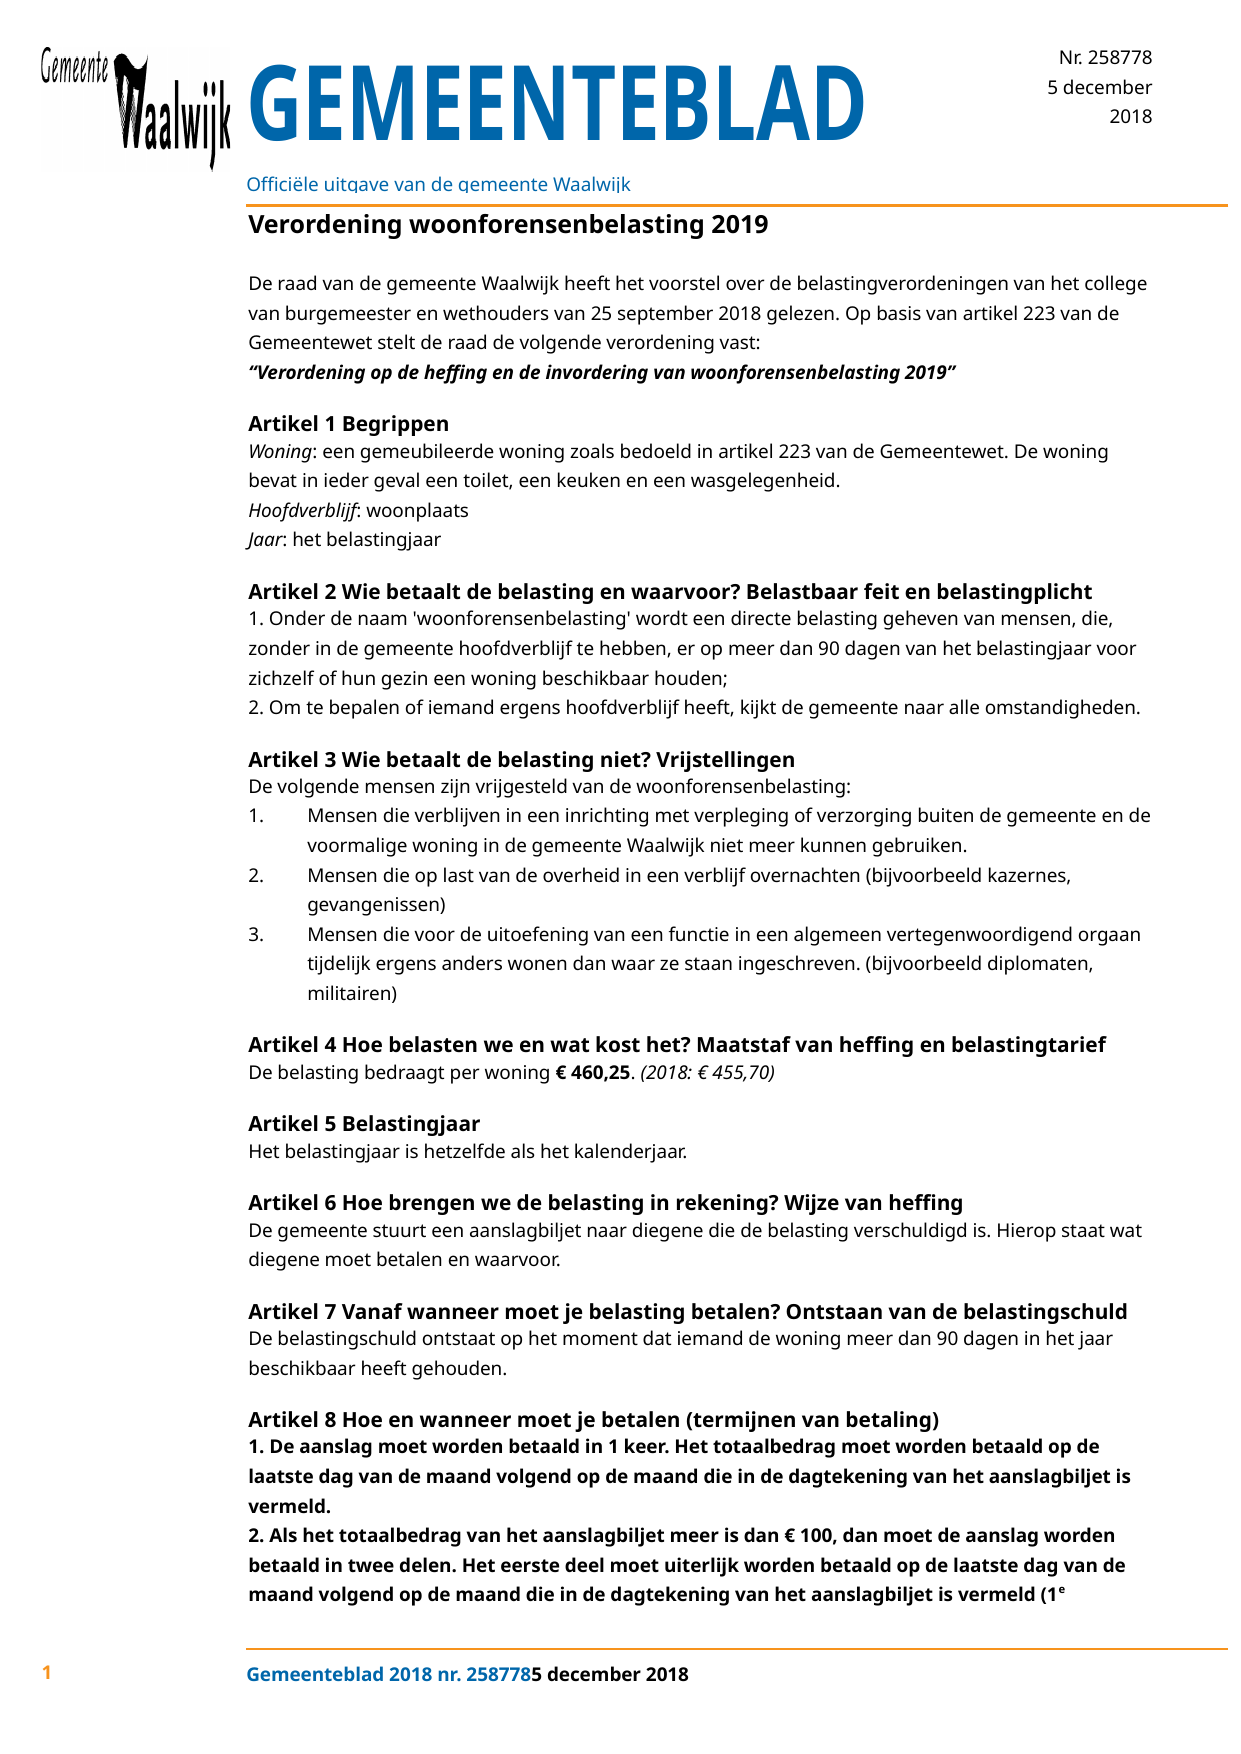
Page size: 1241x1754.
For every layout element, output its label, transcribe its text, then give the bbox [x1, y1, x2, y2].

list Mensen die verblijven in een inrichting met verpleging of verzorging buiten de gemeente en de voormalige woning in de gemeente Waalwijk niet meer kunnen gebruiken. [248, 803, 1152, 858]
text 1. De aanslag moet worden betaald in 1 keer. Het totaalbedrag moet worden betaald op de laatste dag van de maand volgend op de maand die in de dagtekening van het aanslagbiljet is vermeld. [248, 1434, 1152, 1518]
text De belastingschuld ontstaat op het moment dat iemand de woning meer dan 90 dagen in het jaar beschikbaar heeft gehouden. [248, 1325, 1152, 1381]
text 2. Als het totaalbedrag van het aanslagbiljet meer is dan € 100, dan moet de aanslag worden betaald in twee delen. Het eerste deel moet uiterlijk worden betaald op de laatste dag van de maand volgend op de maand die in de dagtekening van het aanslagbiljet is vermeld (1e [248, 1522, 1152, 1607]
text Artikel 3 Wie betaalt de belasting niet? Vrijstellingen [248, 745, 1152, 773]
list Mensen die voor de uitoefening van een functie in een algemeen vertegenwoordigend orgaan tijdelijk ergens anders wonen dan waar ze staan ingeschreven. (bijvoorbeeld diplomaten, militairen) [248, 921, 1152, 1006]
text Artikel 2 Wie betaalt de belasting en waarvoor? Belastbaar feit en belastingplicht [248, 577, 1152, 606]
text 1. Onder de naam 'woonforensenbelasting' wordt een directe belasting geheven van mensen, die, zonder in de gemeente hoofdverblijf te hebben, er op meer dan 90 dagen van het belastingjaar voor zichzelf of hun gezin een woning beschikbaar houden; [248, 606, 1152, 690]
text Het belastingjaar is hetzelfde als het kalenderjaar. [248, 1138, 1152, 1164]
text 2. Om te bepalen of iemand ergens hoofdverblijf heeft, kijkt de gemeente naar alle omstandigheden. [248, 694, 1152, 720]
list Mensen die op last van de overheid in een verblijf overnachten (bijvoorbeeld kazernes, gevangenissen) [248, 862, 1152, 917]
text Artikel 6 Hoe brengen we de belasting in rekening? Wijze van heffing [248, 1188, 1152, 1217]
text De volgende mensen zijn vrijgesteld van de woonforensenbelasting: [248, 773, 1152, 799]
text De gemeente stuurt een aanslagbiljet naar diegene die de belasting verschuldigd is. Hierop staat wat diegene moet betalen en waarvoor. [248, 1217, 1152, 1272]
text Artikel 1 Begrippen [248, 409, 1152, 438]
text De belasting bedraagt per woning € 460,25. (2018: € 455,70) [248, 1059, 1152, 1085]
picture [41, 47, 231, 172]
text Artikel 5 Belastingjaar [248, 1109, 1152, 1138]
text Jaar: het belastingjaar [248, 527, 1152, 552]
text De raad van de gemeente Waalwijk heeft het voorstel over de belastingverordeningen van het college van burgemeester en wethouders van 25 september 2018 gelezen. Op basis van artikel 223 van de Gemeentewet stelt de raad de volgende verordening vast: [248, 270, 1152, 355]
text Artikel 8 Hoe en wanneer moet je betalen (termijnen van betaling) [248, 1405, 1152, 1434]
text Artikel 7 Vanaf wanneer moet je belasting betalen? Ontstaan van de belastingschuld [248, 1297, 1152, 1325]
text “Verordening op de heffing en de invordering van woonforensenbelasting 2019” [248, 359, 1152, 385]
text Verordening woonforensenbelasting 2019 [248, 207, 1152, 241]
text Artikel 4 Hoe belasten we en wat kost het? Maatstaf van heffing en belastingtarief [248, 1031, 1152, 1059]
text Woning: een gemeubileerde woning zoals bedoeld in artikel 223 van de Gemeentewet. De woning bevat in ieder geval een toilet, een keuken en een wasgelegenheid. [248, 438, 1152, 493]
text Hoofdverblijf: woonplaats [248, 497, 1152, 523]
